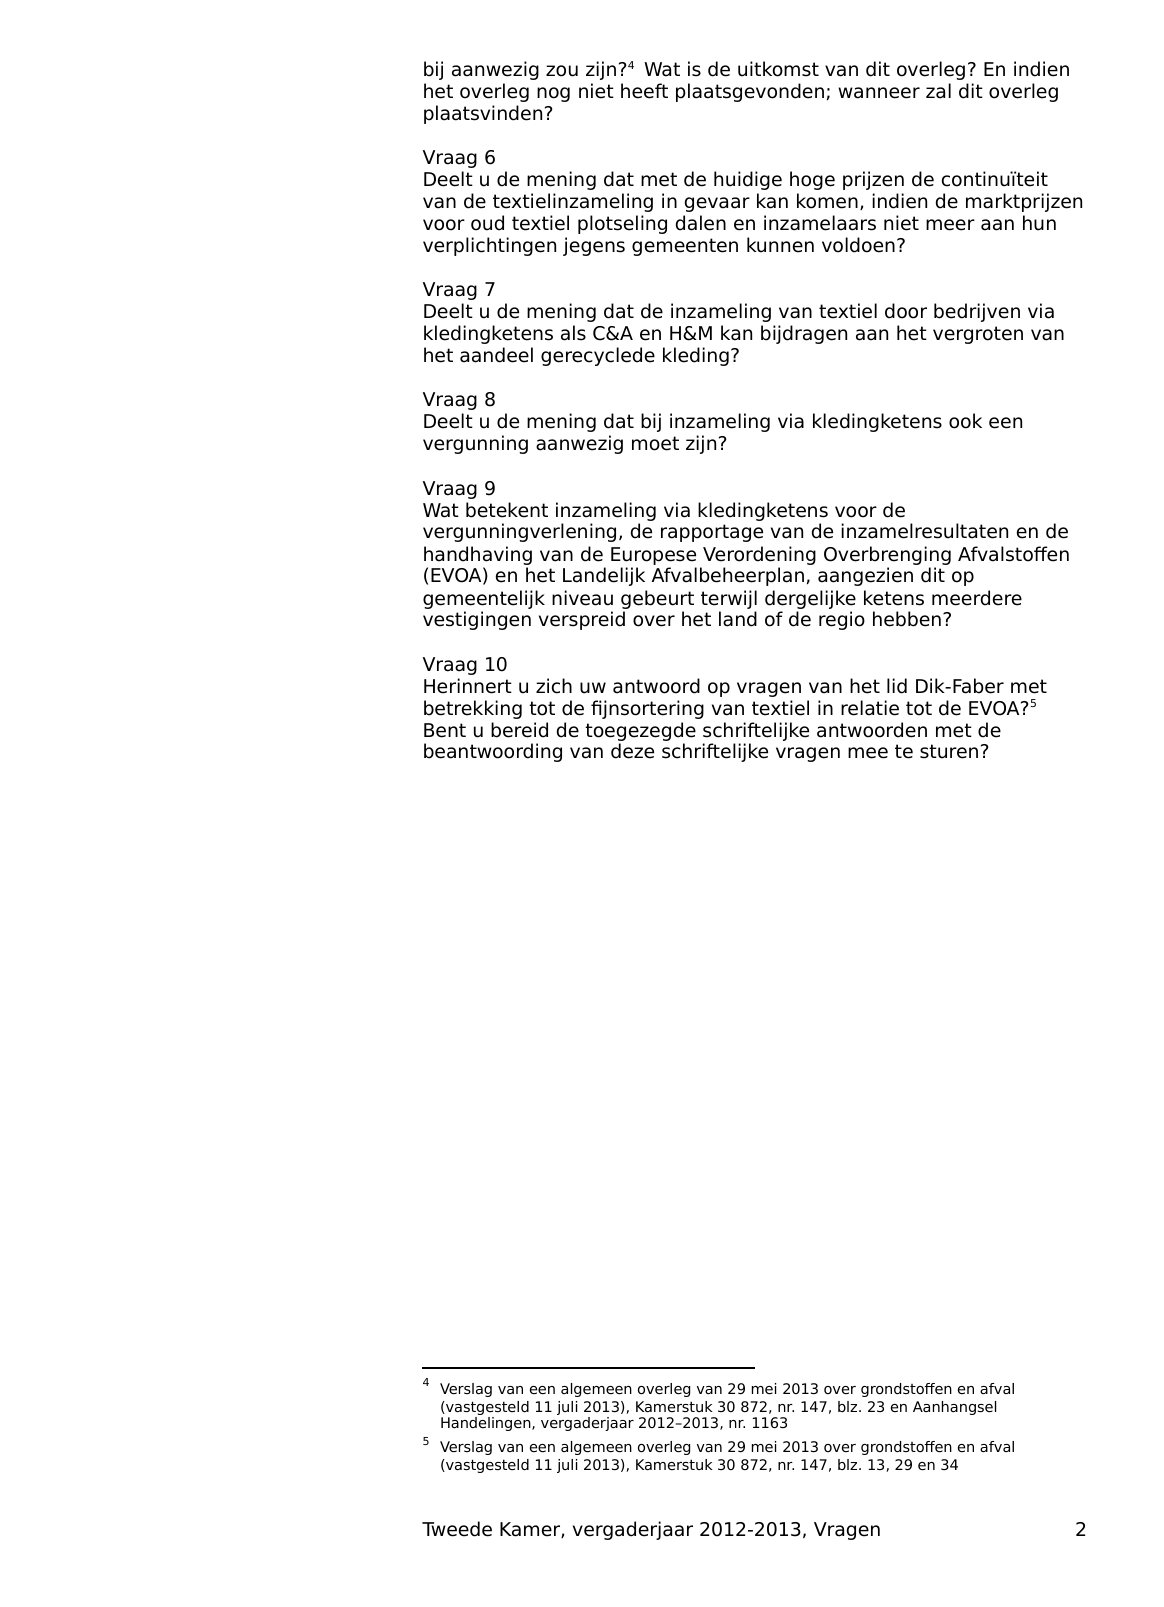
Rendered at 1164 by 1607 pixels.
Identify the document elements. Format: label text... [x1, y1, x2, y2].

text Deelt u de mening dat met de huidige hoge prijzen de continuïteit van de textielinzameling in gevaar kan komen, indien de marktprijzen voor oud textiel plotseling dalen en inzamelaars niet meer aan hun verplichtingen jegens gemeenten kunnen voldoen? [422, 169, 1087, 257]
text Vraag 9 [422, 477, 1087, 499]
text Vraag 10 [422, 653, 1087, 676]
text Vraag 6 [422, 147, 1087, 169]
text Herinnert u zich uw antwoord op vragen van het lid Dik-Faber met betrekking tot de fijnsortering van textiel in relatie tot de EVOA? Bent u bereid de toegezegde schriftelijke antwoorden met de beantwoording van deze schriftelijke vragen mee te sturen? [422, 676, 1087, 763]
text Deelt u de mening dat bij inzameling via kledingketens ook een vergunning aanwezig moet zijn? [422, 411, 1087, 455]
text Deelt u de mening dat de inzameling van textiel door bedrijven via kledingketens als C&A en H&M kan bijdragen aan het vergroten van het aandeel gerecyclede kleding? [422, 301, 1087, 367]
text bij aanwezig zou zijn? Wat is de uitkomst van dit overleg? En indien het overleg nog niet heeft plaatsgevonden; wanneer zal dit overleg plaatsvinden? [422, 59, 1087, 125]
text Verslag van een algemeen overleg van 29 mei 2013 over grondstoffen en afval (vastgesteld 11 juli 2013), Kamerstuk 30 872, nr. 147, blz. 13, 29 en 34 [422, 1435, 1087, 1474]
text Wat betekent inzameling via kledingketens voor de vergunningverlening, de rapportage van de inzamelresultaten en de handhaving van de Europese Verordening Overbrenging Afvalstoffen (EVOA) en het Landelijk Afvalbeheerplan, aangezien dit op gemeentelijk niveau gebeurt terwijl dergelijke ketens meerdere vestigingen verspreid over het land of de regio hebben? [422, 499, 1087, 631]
text Vraag 7 [422, 279, 1087, 301]
text Verslag van een algemeen overleg van 29 mei 2013 over grondstoffen en afval (vastgesteld 11 juli 2013), Kamerstuk 30 872, nr. 147, blz. 23 en Aanhangsel Handelingen, vergaderjaar 2012–2013, nr. 1163 [422, 1377, 1087, 1432]
text Vraag 8 [422, 389, 1087, 411]
